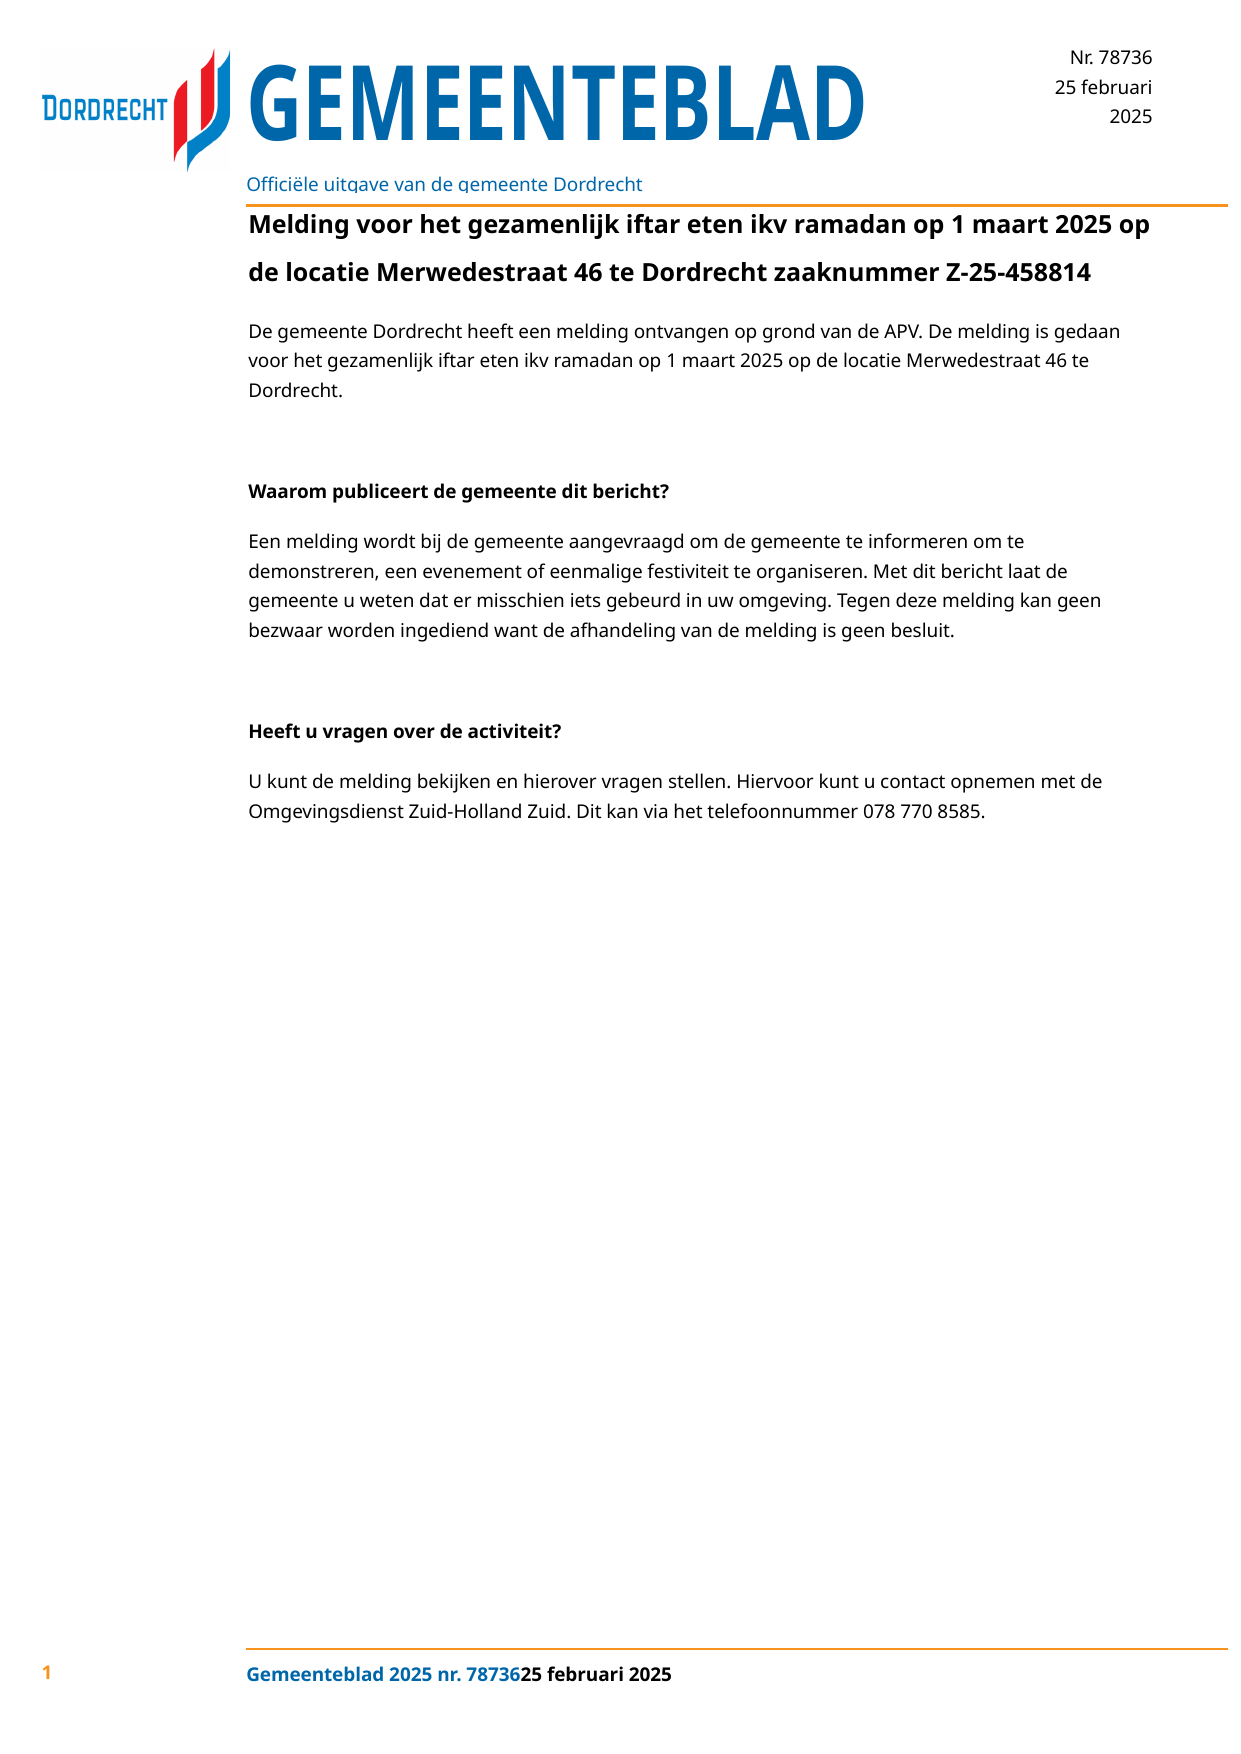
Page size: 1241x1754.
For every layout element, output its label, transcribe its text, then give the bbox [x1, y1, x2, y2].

text Melding voor het gezamenlijk iftar eten ikv ramadan op 1 maart 2025 op de locatie Merwedestraat 46 te Dordrecht zaaknummer Z-25-458814 [248, 207, 1152, 288]
text De gemeente Dordrecht heeft een melding ontvangen op grond van de APV. De melding is gedaan voor het gezamenlijk iftar eten ikv ramadan op 1 maart 2025 op de locatie Merwedestraat 46 te Dordrecht. [248, 318, 1152, 403]
text Heeft u vragen over de activiteit? [248, 718, 1152, 744]
picture [41, 47, 231, 172]
text U kunt de melding bekijken en hierover vragen stellen. Hiervoor kunt u contact opnemen met de Omgevingsdienst Zuid-Holland Zuid. Dit kan via het telefoonnummer 078 770 8585. [248, 768, 1152, 824]
text Een melding wordt bij de gemeente aangevraagd om de gemeente te informeren om te demonstreren, een evenement of eenmalige festiviteit te organiseren. Met dit bericht laat de gemeente u weten dat er misschien iets gebeurd in uw omgeving. Tegen deze melding kan geen bezwaar worden ingediend want de afhandeling van de melding is geen besluit. [248, 528, 1152, 643]
text Waarom publiceert de gemeente dit bericht? [248, 478, 1152, 504]
